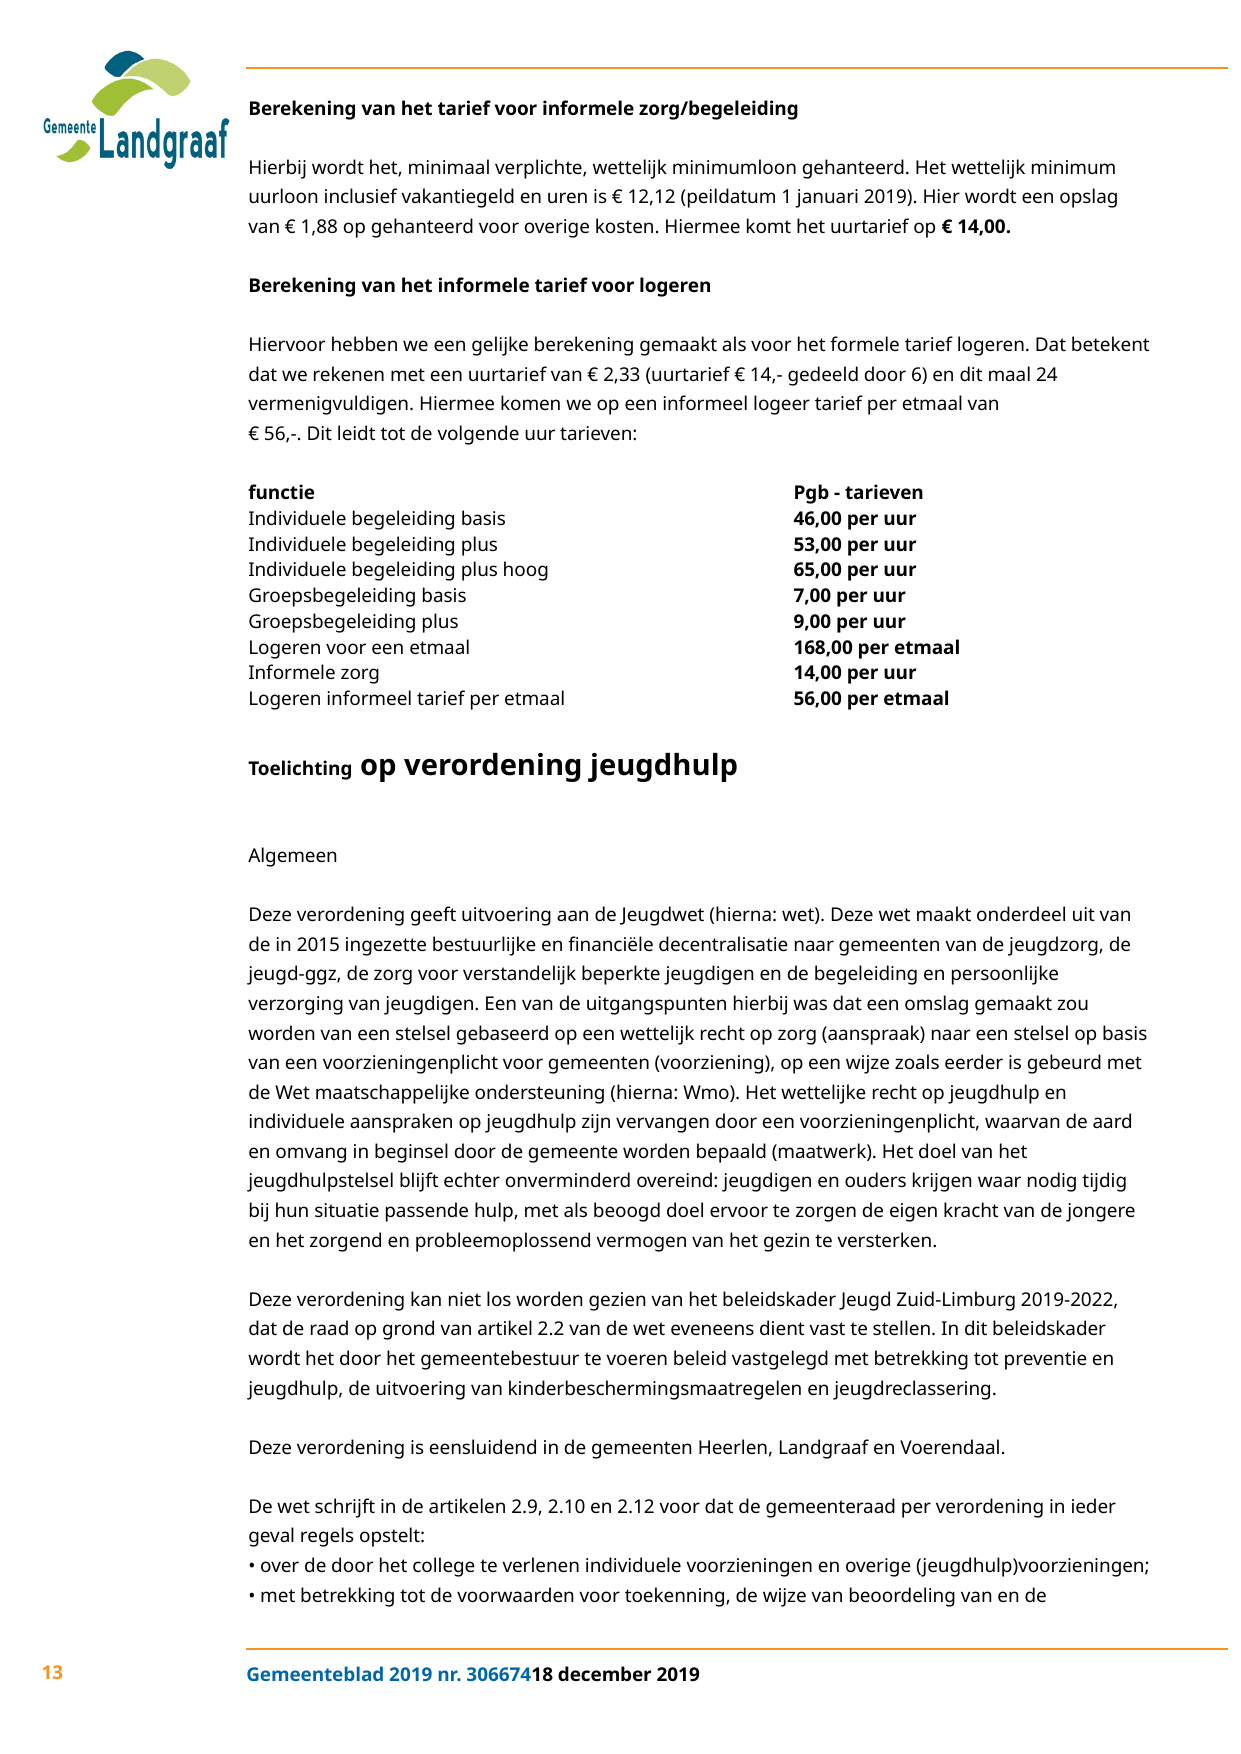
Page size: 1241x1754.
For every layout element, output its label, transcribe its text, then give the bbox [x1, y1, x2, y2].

table_cell 168,00 per etmaal [793, 634, 1152, 659]
table_cell 56,00 per etmaal [793, 685, 1152, 711]
text Berekening van het informele tarief voor logeren [248, 272, 1152, 298]
table_cell 9,00 per uur [793, 608, 1152, 634]
table_cell Logeren informeel tarief per etmaal [248, 685, 793, 711]
table_cell Groepsbegeleiding plus [248, 608, 793, 634]
table_cell 7,00 per uur [793, 583, 1152, 608]
text € 56,-. Dit leidt tot de volgende uur tarieven: [248, 420, 1152, 446]
table_cell 46,00 per uur [793, 505, 1152, 531]
text Hierbij wordt het, minimaal verplichte, wettelijk minimumloon gehanteerd. Het wettelijk minimum uurloon inclusief vakantiegeld en uren is € 12,12 (peildatum 1 januari 2019). Hier wordt een opslag van € 1,88 op gehanteerd voor overige kosten. Hiermee komt het uurtarief op € 14,00. [248, 154, 1152, 239]
table_header functie [248, 480, 793, 505]
text Deze verordening is eensluidend in de gemeenten Heerlen, Landgraaf en Voerendaal. [248, 1434, 1152, 1460]
text Hiervoor hebben we een gelijke berekening gemaakt als voor het formele tarief logeren. Dat betekent dat we rekenen met een uurtarief van € 2,33 (uurtarief € 14,- gedeeld door 6) en dit maal 24 vermenigvuldigen. Hiermee komen we op een informeel logeer tarief per etmaal van [248, 331, 1152, 416]
table_cell Groepsbegeleiding basis [248, 583, 793, 608]
text • over de door het college te verlenen individuele voorzieningen en overige (jeugdhulp)voorzieningen; [248, 1552, 1152, 1578]
text De wet schrijft in de artikelen 2.9, 2.10 en 2.12 voor dat de gemeenteraad per verordening in ieder geval regels opstelt: [248, 1493, 1152, 1548]
table_cell Individuele begeleiding basis [248, 505, 793, 531]
table_cell Individuele begeleiding plus hoog [248, 557, 793, 582]
text Berekening van het tarief voor informele zorg/begeleiding [248, 95, 1152, 121]
table_cell Informele zorg [248, 660, 793, 685]
table_cell 14,00 per uur [793, 660, 1152, 685]
text Deze verordening kan niet los worden gezien van het beleidskader Jeugd Zuid-Limburg 2019-2022, dat de raad op grond van artikel 2.2 van de wet eveneens dient vast te stellen. In dit beleidskader wordt het door het gemeentebestuur te voeren beleid vastgelegd met betrekking tot preventie en jeugdhulp, de uitvoering van kinderbeschermingsmaatregelen en jeugdreclassering. [248, 1286, 1152, 1401]
table_cell Logeren voor een etmaal [248, 634, 793, 659]
text Deze verordening geeft uitvoering aan de Jeugdwet (hierna: wet). Deze wet maakt onderdeel uit van de in 2015 ingezette bestuurlijke en financiële decentralisatie naar gemeenten van de jeugdzorg, de jeugd-ggz, de zorg voor verstandelijk beperkte jeugdigen en de begeleiding en persoonlijke verzorging van jeugdigen. Een van de uitgangspunten hierbij was dat een omslag gemaakt zou worden van een stelsel gebaseerd op een wettelijk recht op zorg (aanspraak) naar een stelsel op basis van een voorzieningenplicht voor gemeenten (voorziening), op een wijze zoals eerder is gebeurd met de Wet maatschappelijke ondersteuning (hierna: Wmo). Het wettelijke recht op jeugdhulp en individuele aanspraken op jeugdhulp zijn vervangen door een voorzieningenplicht, waarvan de aard en omvang in beginsel door de gemeente worden bepaald (maatwerk). Het doel van het jeugdhulpstelsel blijft echter onverminderd overeind: jeugdigen en ouders krijgen waar nodig tijdig bij hun situatie passende hulp, met als beoogd doel ervoor te zorgen de eigen kracht van de jongere en het zorgend en probleemoplossend vermogen van het gezin te versterken. [248, 901, 1152, 1253]
table_cell 53,00 per uur [793, 531, 1152, 557]
table_cell Individuele begeleiding plus [248, 531, 793, 557]
table_cell 65,00 per uur [793, 557, 1152, 582]
text Algemeen [248, 842, 1152, 868]
text Toelichting op verordening jeugdhulp [248, 744, 1152, 783]
text • met betrekking tot de voorwaarden voor toekenning, de wijze van beoordeling van en de [248, 1582, 1152, 1608]
picture [41, 47, 231, 172]
table_header Pgb - tarieven [793, 480, 1152, 505]
